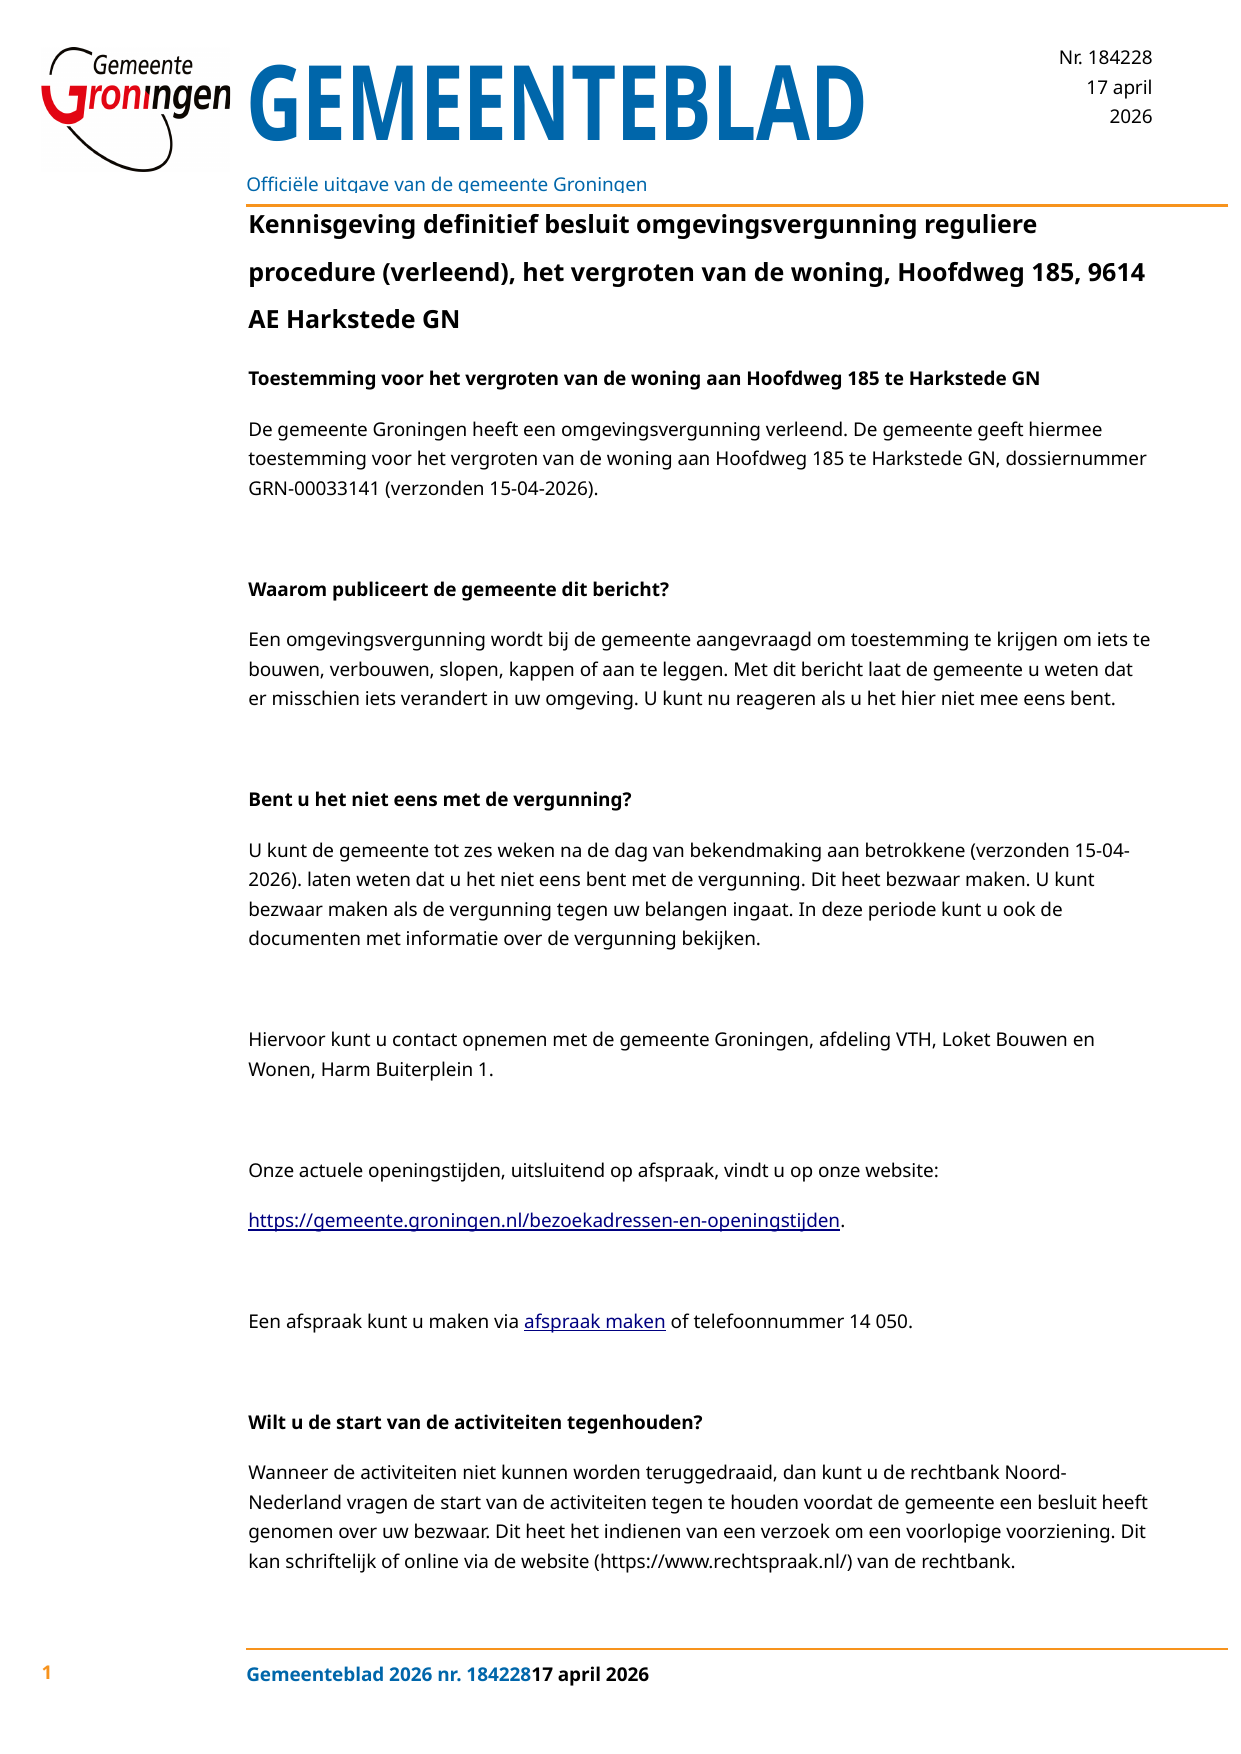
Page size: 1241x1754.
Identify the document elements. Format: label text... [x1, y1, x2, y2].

text De gemeente Groningen heeft een omgevingsvergunning verleend. De gemeente geeft hiermee toestemming voor het vergroten van de woning aan Hoofdweg 185 te Harkstede GN, dossiernummer GRN-00033141 (verzonden 15-04-2026). [248, 416, 1152, 501]
text https://gemeente.groningen.nl/bezoekadressen-en-openingstijden. [248, 1207, 1152, 1233]
text Kennisgeving definitief besluit omgevingsvergunning reguliere procedure (verleend), het vergroten van de woning, Hoofdweg 185, 9614 AE Harkstede GN [248, 207, 1152, 336]
picture [41, 47, 231, 172]
text Een omgevingsvergunning wordt bij de gemeente aangevraagd om toestemming te krijgen om iets te bouwen, verbouwen, slopen, kappen of aan te leggen. Met dit bericht laat de gemeente u weten dat er misschien iets verandert in uw omgeving. U kunt nu reageren als u het hier niet mee eens bent. [248, 626, 1152, 711]
text Toestemming voor het vergroten van de woning aan Hoofdweg 185 te Harkstede GN [248, 366, 1152, 391]
text Wilt u de start van de activiteiten tegenhouden? [248, 1409, 1152, 1434]
text Waarom publiceert de gemeente dit bericht? [248, 576, 1152, 602]
text Wanneer de activiteiten niet kunnen worden teruggedraaid, dan kunt u de rechtbank Noord-Nederland vragen de start van de activiteiten tegen te houden voordat de gemeente een besluit heeft genomen over uw bezwaar. Dit heet het indienen van een verzoek om een voorlopige voorziening. Dit kan schriftelijk of online via de website (https://www.rechtspraak.nl/) van de rechtbank. [248, 1459, 1152, 1574]
text Hiervoor kunt u contact opnemen met de gemeente Groningen, afdeling VTH, Loket Bouwen en Wonen, Harm Buiterplein 1. [248, 1026, 1152, 1082]
text Onze actuele openingstijden, uitsluitend op afspraak, vindt u op onze website: [248, 1157, 1152, 1182]
text Bent u het niet eens met de vergunning? [248, 786, 1152, 812]
text Een afspraak kunt u maken via afspraak maken of telefoonnummer 14 050. [248, 1308, 1152, 1334]
text U kunt de gemeente tot zes weken na de dag van bekendmaking aan betrokkene (verzonden 15-04-2026). laten weten dat u het niet eens bent met de vergunning. Dit heet bezwaar maken. U kunt bezwaar maken als de vergunning tegen uw belangen ingaat. In deze periode kunt u ook de documenten met informatie over de vergunning bekijken. [248, 837, 1152, 951]
